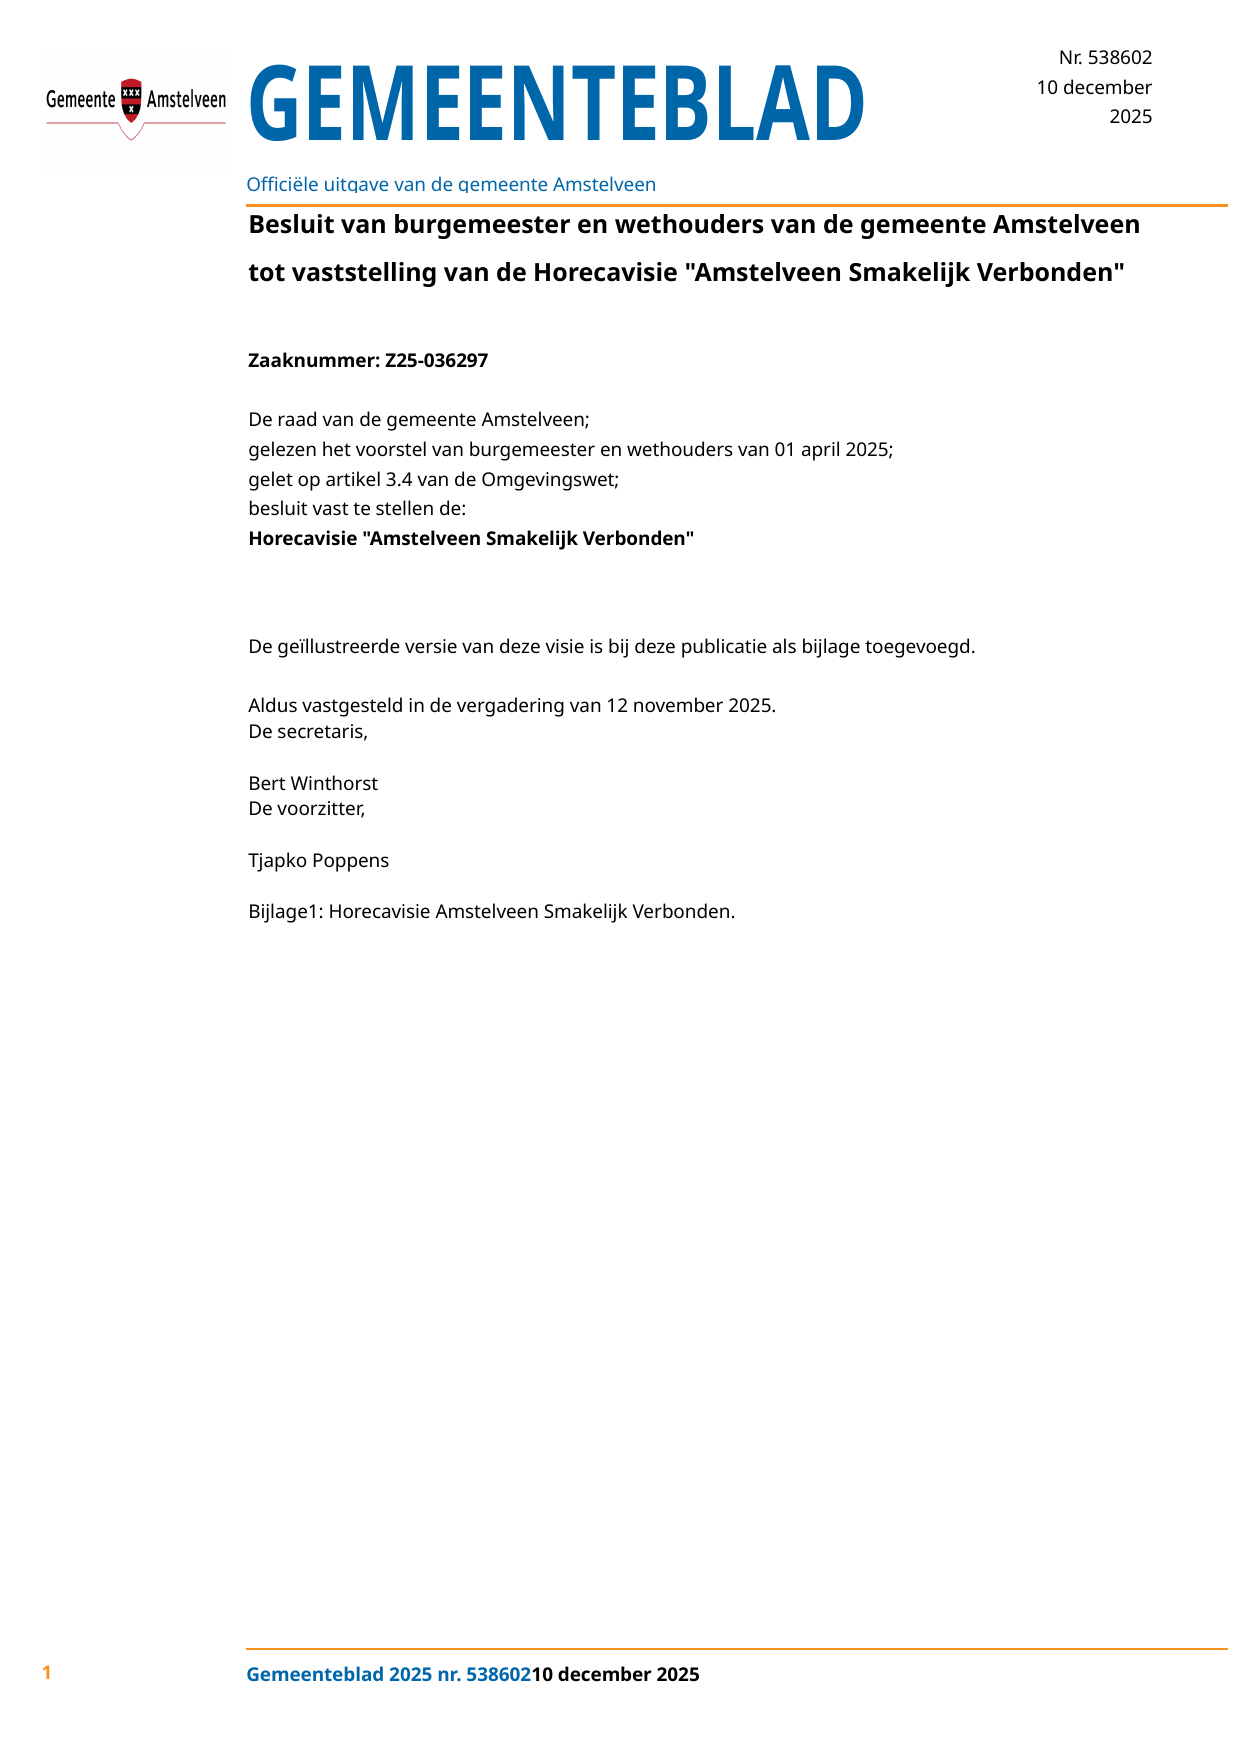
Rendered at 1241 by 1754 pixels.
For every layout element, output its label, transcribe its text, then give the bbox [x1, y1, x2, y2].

text Bert Winthorst [248, 770, 1152, 796]
text De geïllustreerde versie van deze visie is bij deze publicatie als bijlage toegevoegd. [248, 633, 1152, 659]
text De raad van de gemeente Amstelveen; [248, 407, 1152, 432]
text Zaaknummer: Z25-036297 [248, 347, 1152, 373]
text gelezen het voorstel van burgemeester en wethouders van 01 april 2025; [248, 436, 1152, 462]
text Bijlage1: Horecavisie Amstelveen Smakelijk Verbonden. [248, 898, 1152, 924]
text besluit vast te stellen de: [248, 495, 1152, 521]
text Aldus vastgesteld in de vergadering van 12 november 2025. [248, 693, 1152, 718]
text Horecavisie "Amstelveen Smakelijk Verbonden" [248, 525, 1152, 551]
text gelet op artikel 3.4 van de Omgevingswet; [248, 466, 1152, 492]
text De voorzitter, [248, 796, 1152, 821]
text De secretaris, [248, 718, 1152, 744]
text Besluit van burgemeester en wethouders van de gemeente Amstelveen tot vaststelling van de Horecavisie "Amstelveen Smakelijk Verbonden" [248, 207, 1152, 288]
text Tjapko Poppens [248, 847, 1152, 873]
picture [41, 47, 231, 172]
